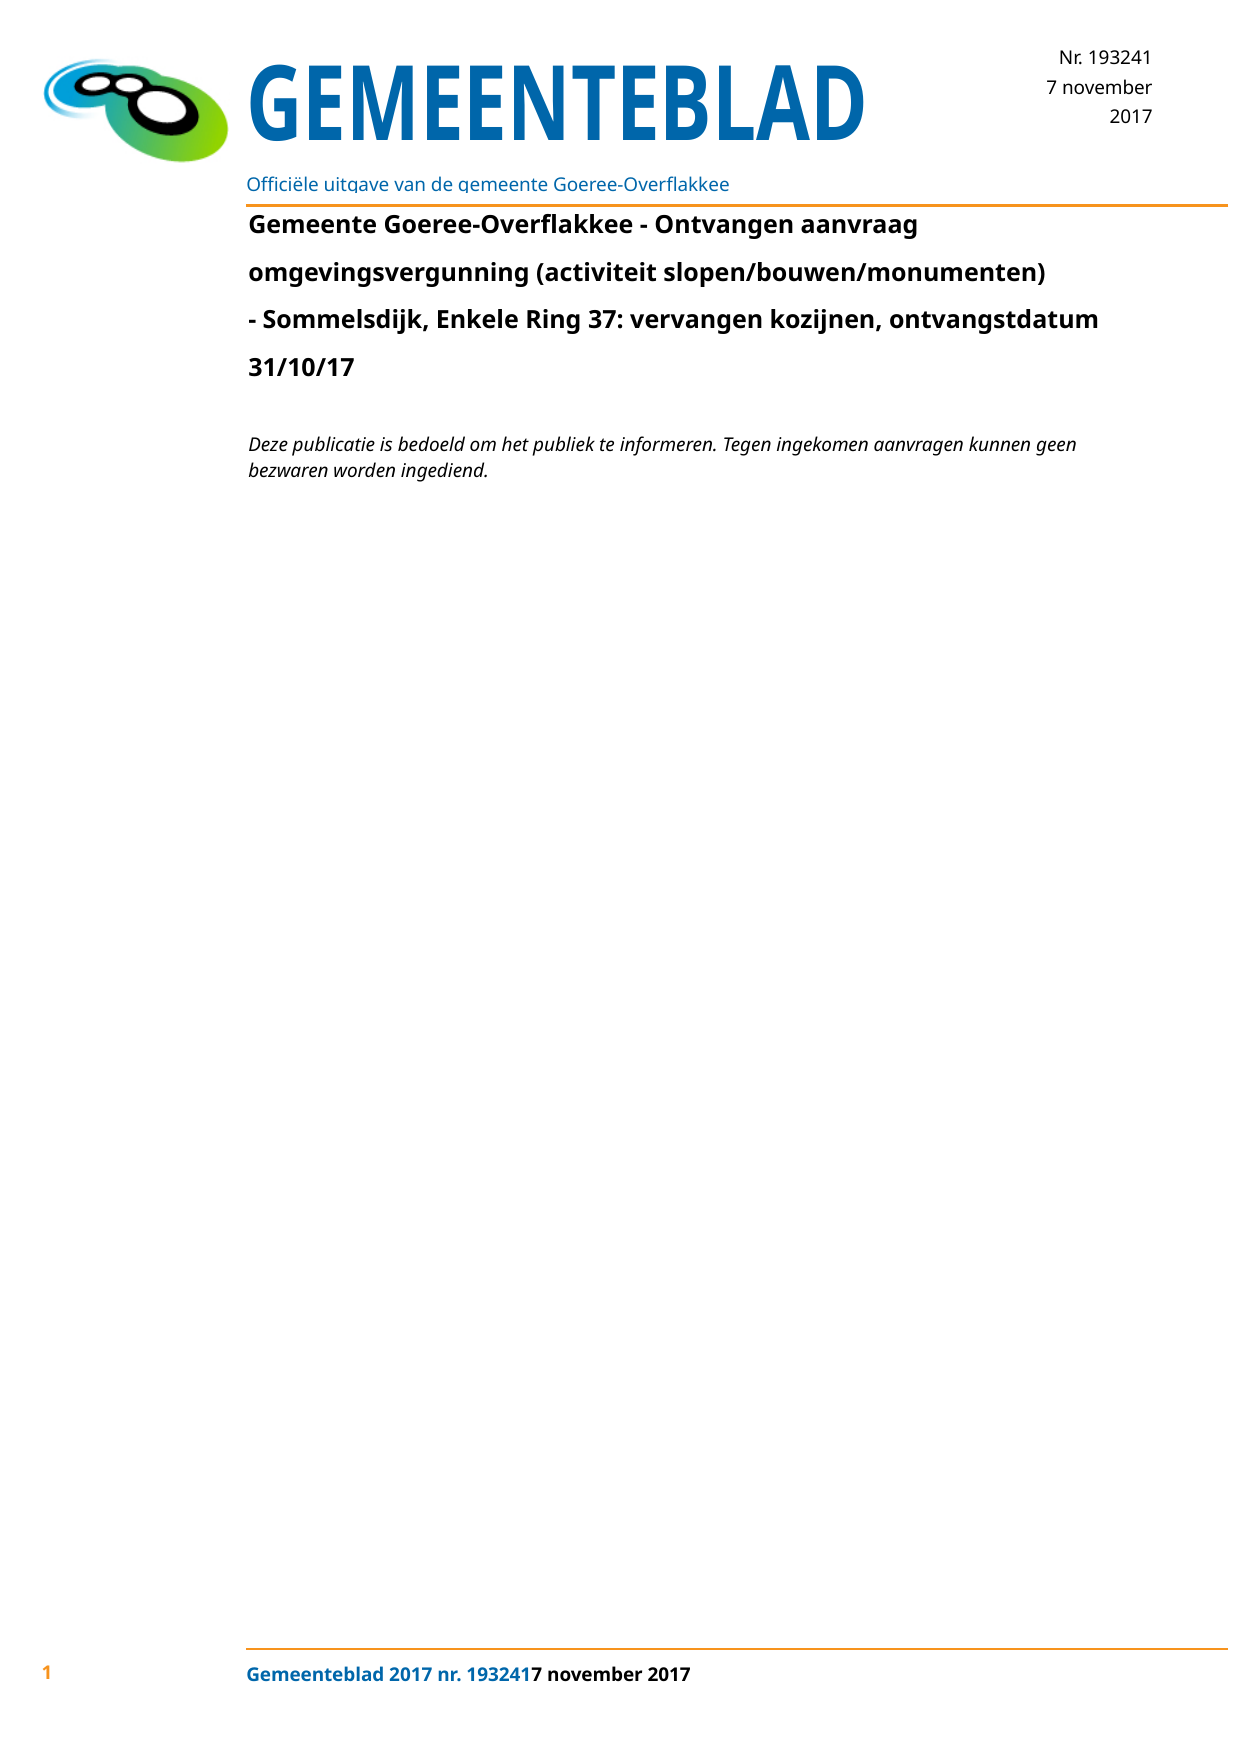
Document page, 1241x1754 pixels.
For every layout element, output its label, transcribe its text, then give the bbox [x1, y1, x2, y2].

picture [41, 47, 231, 172]
text Deze publicatie is bedoeld om het publiek te informeren. Tegen ingekomen aanvragen kunnen geen bezwaren worden ingediend. [248, 431, 1152, 483]
text Gemeente Goeree-Overflakkee - Ontvangen aanvraag omgevingsvergunning (activiteit slopen/bouwen/monumenten) - Sommelsdijk, Enkele Ring 37: vervangen kozijnen, ontvangstdatum 31/10/17 [248, 207, 1152, 384]
